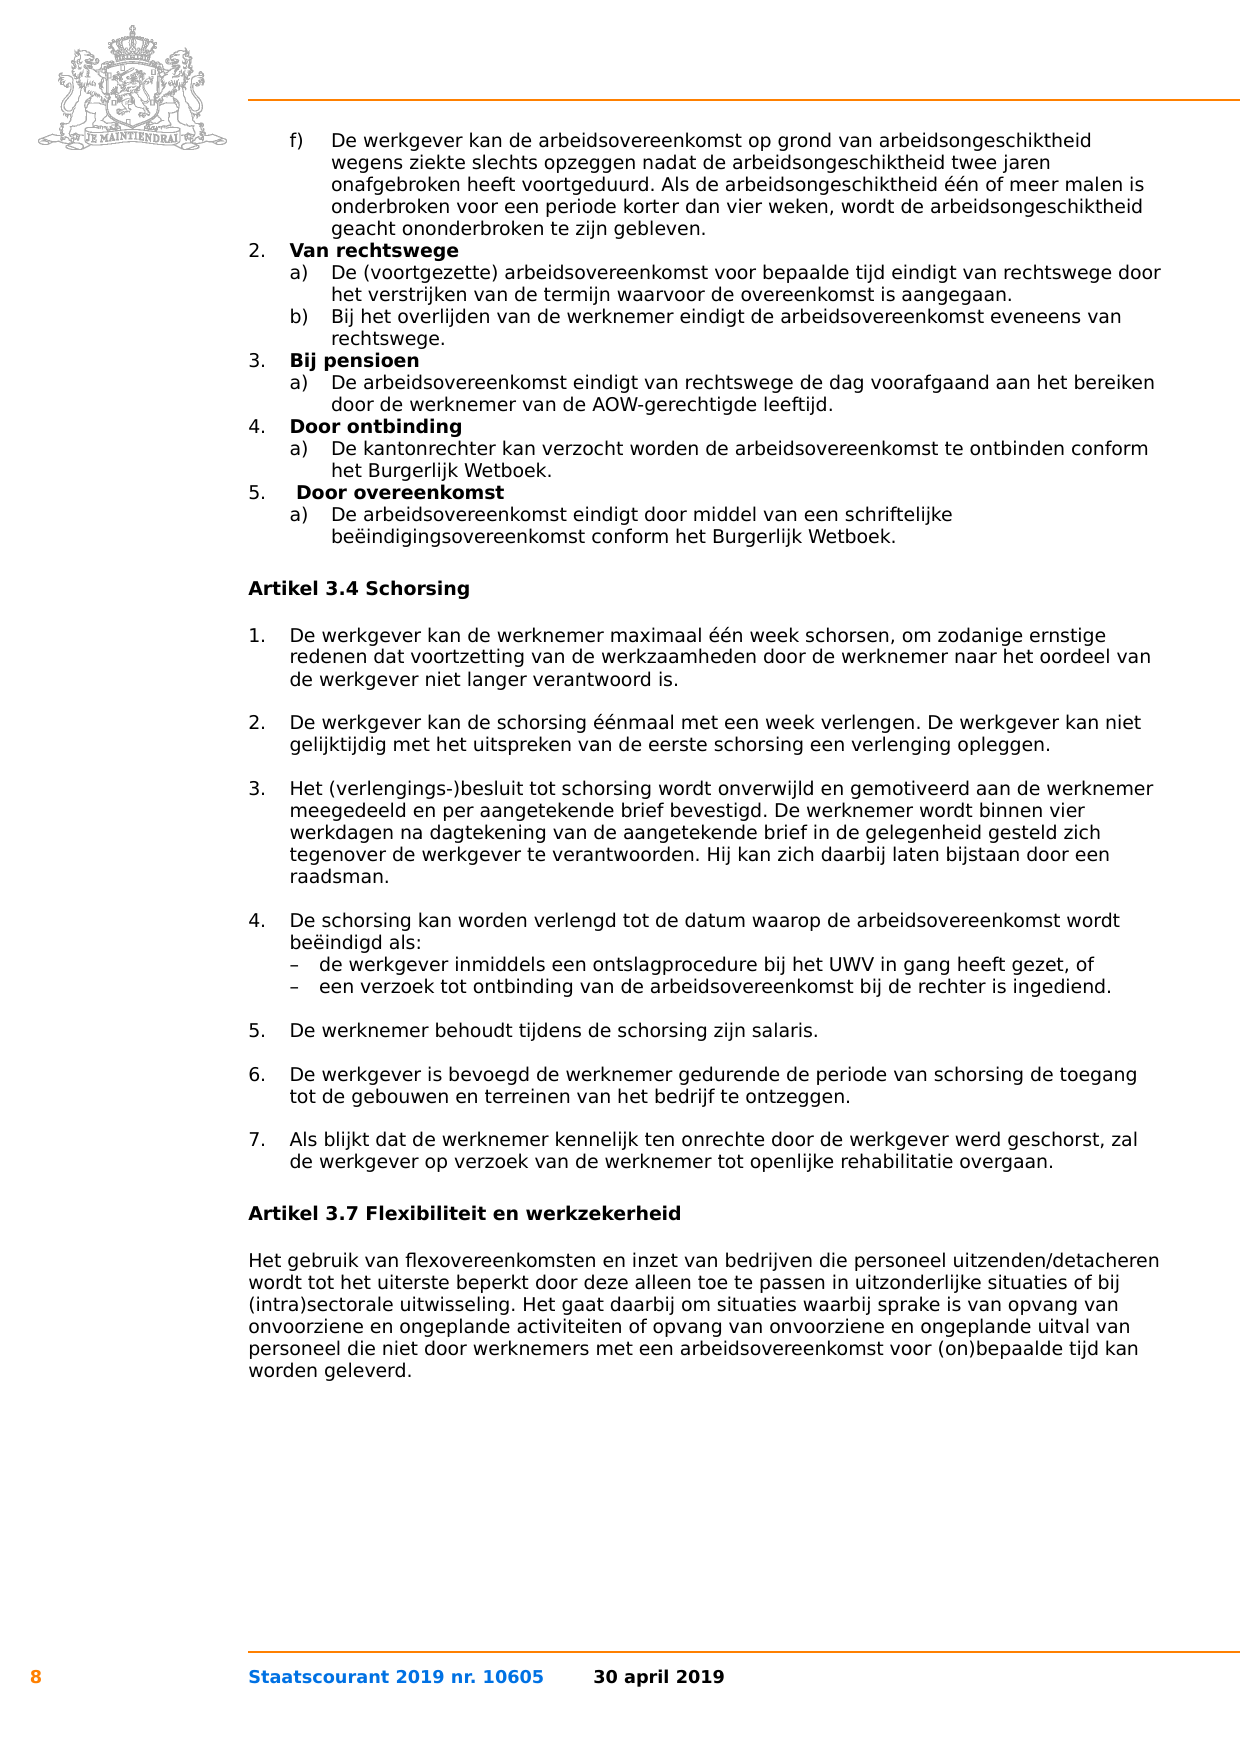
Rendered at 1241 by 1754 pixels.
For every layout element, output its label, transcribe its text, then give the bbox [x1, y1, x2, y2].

text a) De arbeidsovereenkomst eindigt van rechtswege de dag voorafgaand aan het bereiken door de werknemer van de AOW-gerechtigde leeftijd. [289, 372, 1163, 416]
text 2. De werkgever kan de schorsing éénmaal met een week verlengen. De werkgever kan niet gelijktijdig met het uitspreken van de eerste schorsing een verlenging opleggen. [248, 712, 1163, 756]
text 6. De werkgever is bevoegd de werknemer gedurende de periode van schorsing de toegang tot de gebouwen en terreinen van het bedrijf te ontzeggen. [248, 1063, 1163, 1107]
text a) De (voortgezette) arbeidsovereenkomst voor bepaalde tijd eindigt van rechtswege door het verstrijken van de termijn waarvoor de overeenkomst is aangegaan. [289, 262, 1163, 306]
text 3. Het (verlengings-)besluit tot schorsing wordt onverwijld en gemotiveerd aan de werknemer meegedeeld en per aangetekende brief bevestigd. De werknemer wordt binnen vier werkdagen na dagtekening van de aangetekende brief in de gelegenheid gesteld zich tegenover de werkgever te verantwoorden. Hij kan zich daarbij laten bijstaan door een raadsman. [248, 778, 1163, 888]
text 3. Bij pensioen [248, 350, 1163, 372]
text 4. De schorsing kan worden verlengd tot de datum waarop de arbeidsovereenkomst wordt beëindigd als: [248, 910, 1163, 954]
picture [38, 25, 227, 150]
text 5. De werknemer behoudt tijdens de schorsing zijn salaris. [248, 1020, 1163, 1042]
text 1. De werkgever kan de werknemer maximaal één week schorsen, om zodanige ernstige redenen dat voortzetting van de werkzaamheden door de werknemer naar het oordeel van de werkgever niet langer verantwoord is. [248, 624, 1163, 690]
text 7. Als blijkt dat de werknemer kennelijk ten onrechte door de werkgever werd geschorst, zal de werkgever op verzoek van de werknemer tot openlijke rehabilitatie overgaan. [248, 1129, 1163, 1173]
text 2. Van rechtswege [248, 240, 1163, 262]
text a) De kantonrechter kan verzocht worden de arbeidsovereenkomst te ontbinden conform het Burgerlijk Wetboek. [289, 438, 1163, 482]
text b) Bij het overlijden van de werknemer eindigt de arbeidsovereenkomst eveneens van rechtswege. [289, 306, 1163, 350]
text a) De arbeidsovereenkomst eindigt door middel van een schriftelijke beëindigingsovereenkomst conform het Burgerlijk Wetboek. [289, 503, 1163, 547]
text – een verzoek tot ontbinding van de arbeidsovereenkomst bij de rechter is ingediend. [289, 976, 1163, 998]
subtitle Artikel 3.7 Flexibiliteit en werkzekerheid [248, 1203, 1163, 1225]
text 5. Door overeenkomst [248, 482, 1163, 503]
text Het gebruik van flexovereenkomsten en inzet van bedrijven die personeel uitzenden/detacheren wordt tot het uiterste beperkt door deze alleen toe te passen in uitzonderlijke situaties of bij (intra)sectorale uitwisseling. Het gaat daarbij om situaties waarbij sprake is van opvang van onvoorziene en ongeplande activiteiten of opvang van onvoorziene en ongeplande uitval van personeel die niet door werknemers met een arbeidsovereenkomst voor (on)bepaalde tijd kan worden geleverd. [248, 1250, 1163, 1382]
text – de werkgever inmiddels een ontslagprocedure bij het UWV in gang heeft gezet, of [289, 954, 1163, 976]
text f) De werkgever kan de arbeidsovereenkomst op grond van arbeidsongeschiktheid wegens ziekte slechts opzeggen nadat de arbeidsongeschiktheid twee jaren onafgebroken heeft voortgeduurd. Als de arbeidsongeschiktheid één of meer malen is onderbroken voor een periode korter dan vier weken, wordt de arbeidsongeschiktheid geacht ononderbroken te zijn gebleven. [289, 130, 1163, 240]
text 4. Door ontbinding [248, 416, 1163, 438]
subtitle Artikel 3.4 Schorsing [248, 577, 1163, 599]
